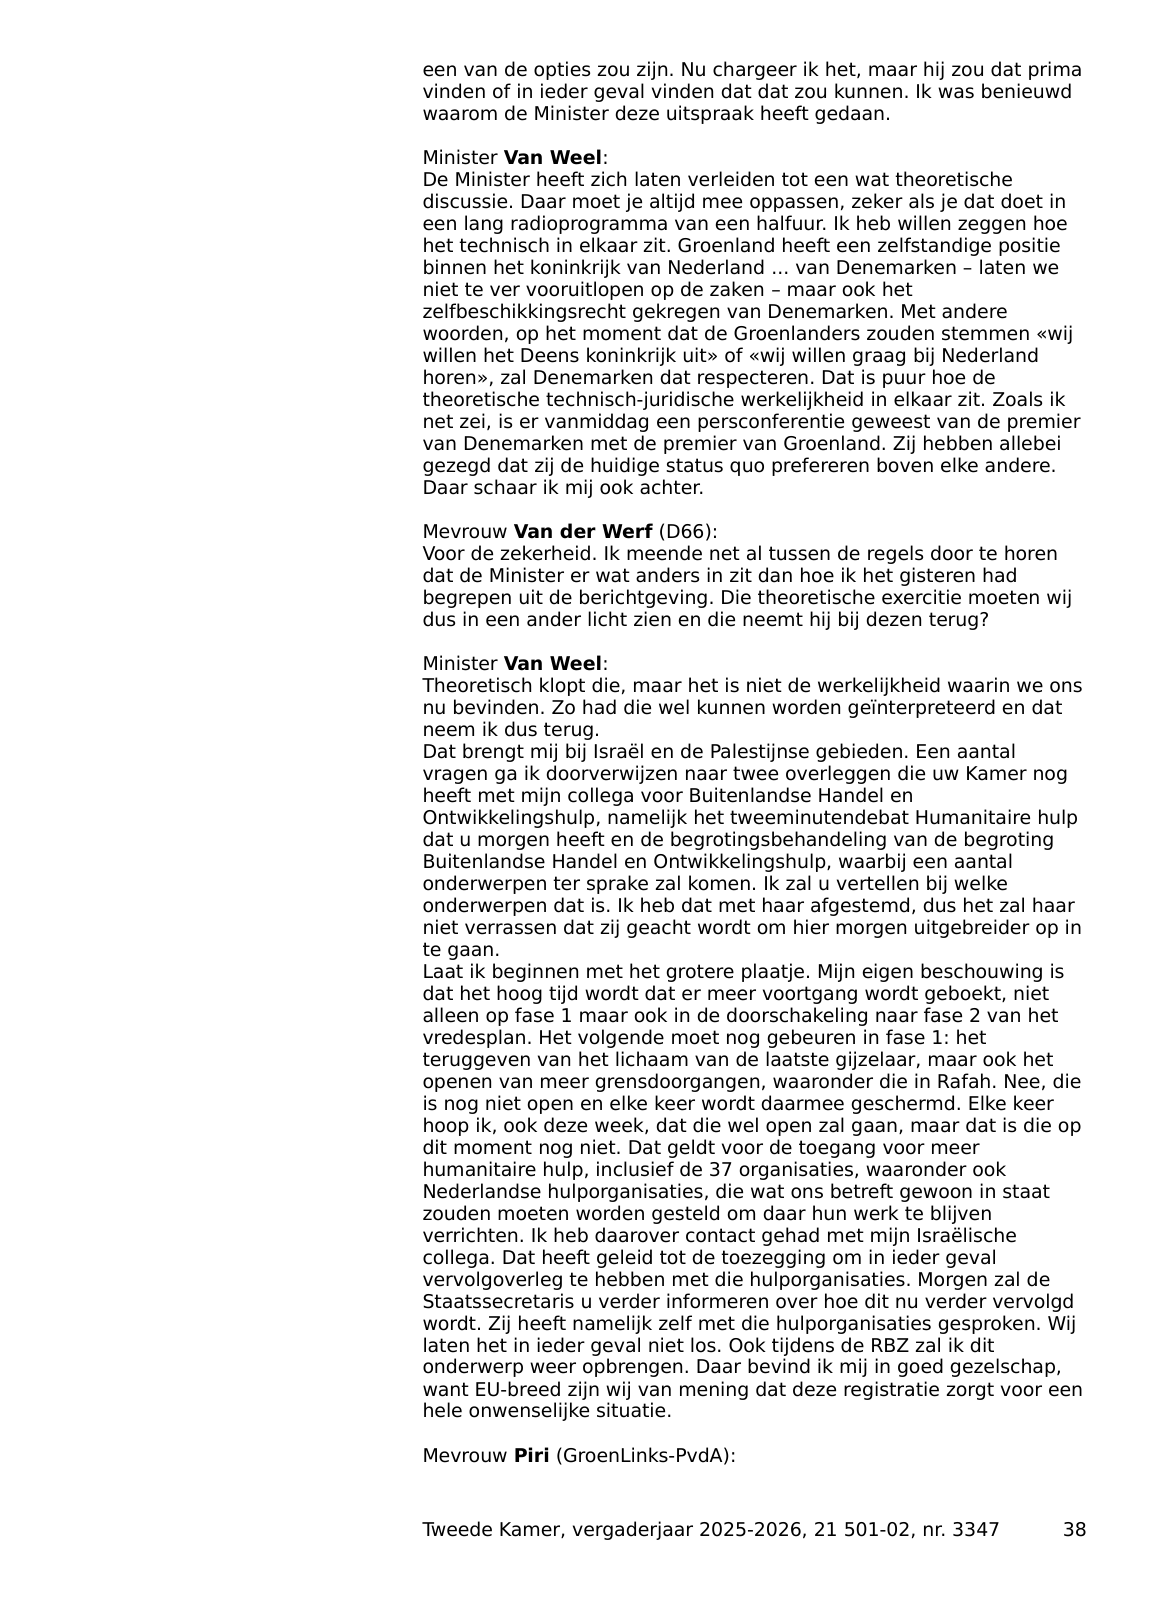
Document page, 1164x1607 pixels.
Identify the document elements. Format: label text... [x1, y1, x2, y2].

text een van de opties zou zijn. Nu chargeer ik het, maar hij zou dat prima vinden of in ieder geval vinden dat dat zou kunnen. Ik was benieuwd waarom de Minister deze uitspraak heeft gedaan. [422, 59, 1087, 125]
text Theoretisch klopt die, maar het is niet de werkelijkheid waarin we ons nu bevinden. Zo had die wel kunnen worden geïnterpreteerd en dat neem ik dus terug. [422, 675, 1087, 741]
text Voor de zekerheid. Ik meende net al tussen de regels door te horen dat de Minister er wat anders in zit dan hoe ik het gisteren had begrepen uit de berichtgeving. Die theoretische exercitie moeten wij dus in een ander licht zien en die neemt hij bij dezen terug? [422, 543, 1087, 631]
text Dat brengt mij bij Israël en de Palestijnse gebieden. Een aantal vragen ga ik doorverwijzen naar twee overleggen die uw Kamer nog heeft met mijn collega voor Buitenlandse Handel en Ontwikkelingshulp, namelijk het tweeminutendebat Humanitaire hulp dat u morgen heeft en de begrotingsbehandeling van de begroting Buitenlandse Handel en Ontwikkelingshulp, waarbij een aantal onderwerpen ter sprake zal komen. Ik zal u vertellen bij welke onderwerpen dat is. Ik heb dat met haar afgestemd, dus het zal haar niet verrassen dat zij geacht wordt om hier morgen uitgebreider op in te gaan. [422, 741, 1087, 961]
text Mevrouw Piri (GroenLinks-PvdA): [422, 1444, 1087, 1467]
text Mevrouw Van der Werf (D66): [422, 521, 1087, 543]
text Minister Van Weel: [422, 653, 1087, 675]
text De Minister heeft zich laten verleiden tot een wat theoretische discussie. Daar moet je altijd mee oppassen, zeker als je dat doet in een lang radioprogramma van een halfuur. Ik heb willen zeggen hoe het technisch in elkaar zit. Groenland heeft een zelfstandige positie binnen het koninkrijk van Nederland ... van Denemarken – laten we niet te ver vooruitlopen op de zaken – maar ook het zelfbeschikkingsrecht gekregen van Denemarken. Met andere woorden, op het moment dat de Groenlanders zouden stemmen «wij willen het Deens koninkrijk uit» of «wij willen graag bij Nederland horen», zal Denemarken dat respecteren. Dat is puur hoe de theoretische technisch-juridische werkelijkheid in elkaar zit. Zoals ik net zei, is er vanmiddag een persconferentie geweest van de premier van Denemarken met de premier van Groenland. Zij hebben allebei gezegd dat zij de huidige status quo prefereren boven elke andere. Daar schaar ik mij ook achter. [422, 169, 1087, 499]
text Laat ik beginnen met het grotere plaatje. Mijn eigen beschouwing is dat het hoog tijd wordt dat er meer voortgang wordt geboekt, niet alleen op fase 1 maar ook in de doorschakeling naar fase 2 van het vredesplan. Het volgende moet nog gebeuren in fase 1: het teruggeven van het lichaam van de laatste gijzelaar, maar ook het openen van meer grensdoorgangen, waaronder die in Rafah. Nee, die is nog niet open en elke keer wordt daarmee geschermd. Elke keer hoop ik, ook deze week, dat die wel open zal gaan, maar dat is die op dit moment nog niet. Dat geldt voor de toegang voor meer humanitaire hulp, inclusief de 37 organisaties, waaronder ook Nederlandse hulporganisaties, die wat ons betreft gewoon in staat zouden moeten worden gesteld om daar hun werk te blijven verrichten. Ik heb daarover contact gehad met mijn Israëlische collega. Dat heeft geleid tot de toezegging om in ieder geval vervolgoverleg te hebben met die hulporganisaties. Morgen zal de Staatssecretaris u verder informeren over hoe dit nu verder vervolgd wordt. Zij heeft namelijk zelf met die hulporganisaties gesproken. Wij laten het in ieder geval niet los. Ook tijdens de RBZ zal ik dit onderwerp weer opbrengen. Daar bevind ik mij in goed gezelschap, want EU-breed zijn wij van mening dat deze registratie zorgt voor een hele onwenselijke situatie. [422, 961, 1087, 1422]
text Minister Van Weel: [422, 147, 1087, 169]
